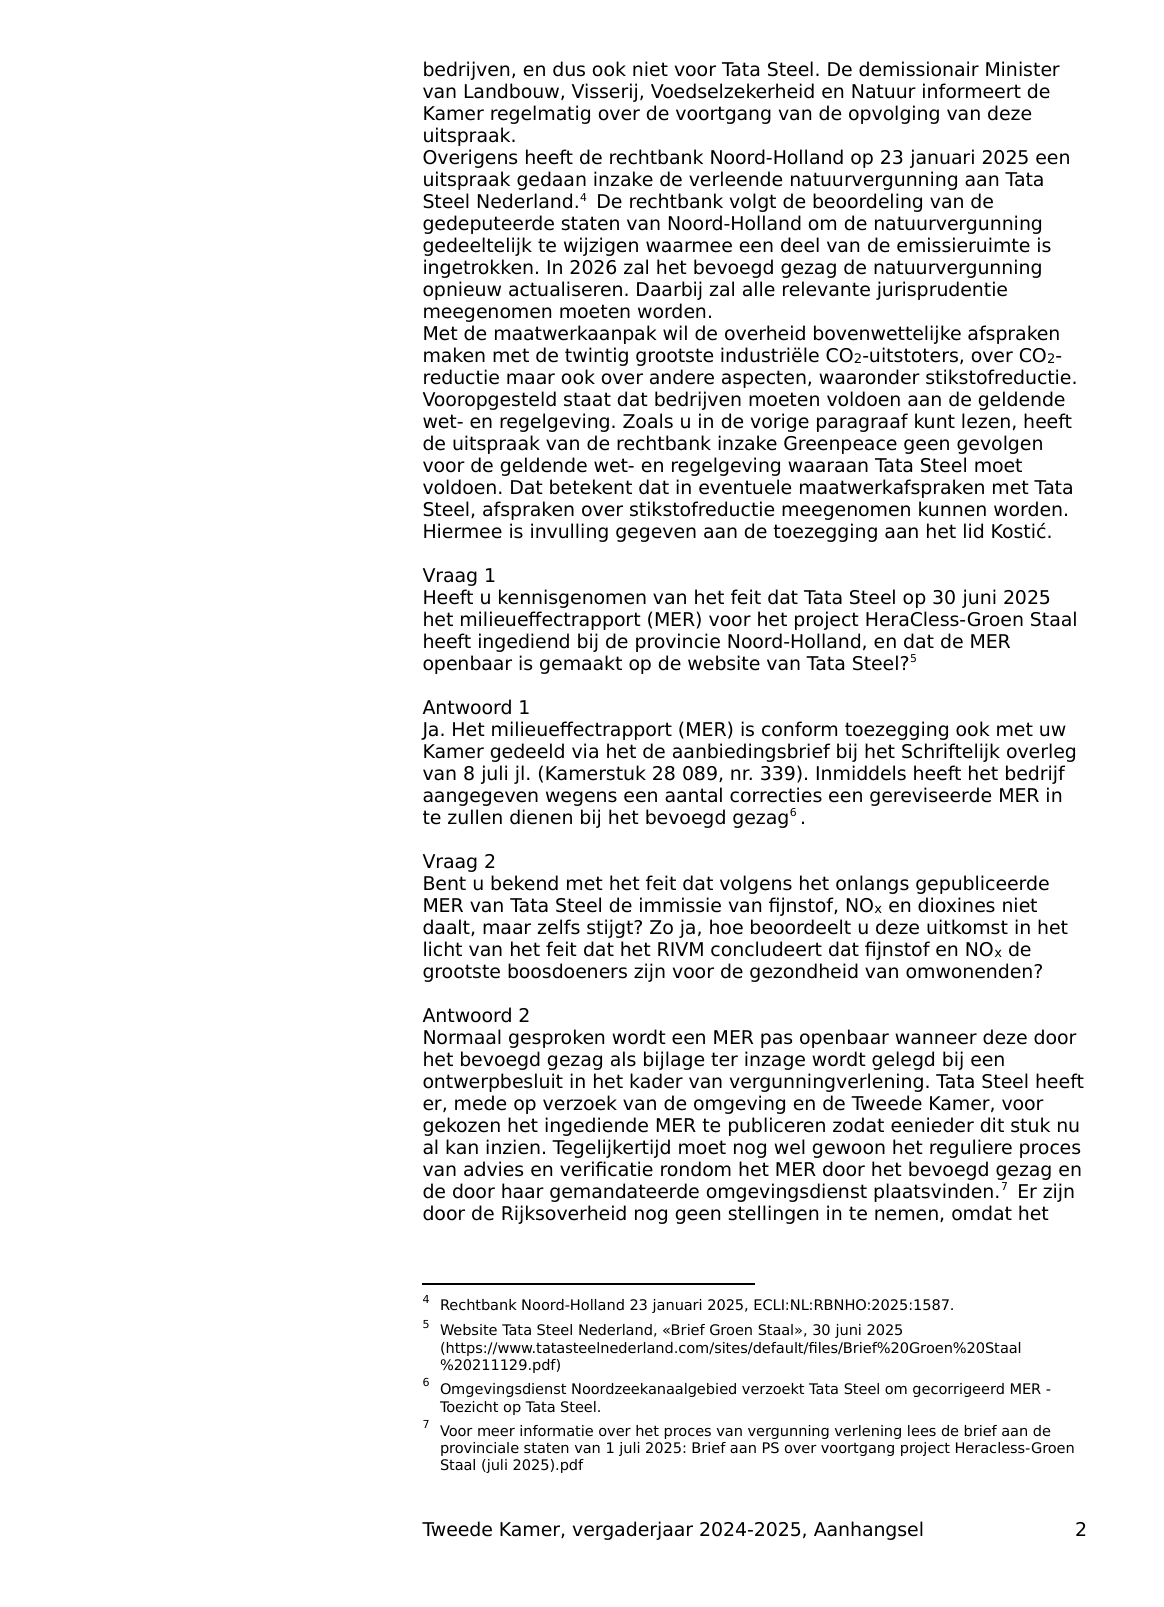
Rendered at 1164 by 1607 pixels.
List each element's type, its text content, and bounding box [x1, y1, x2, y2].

text Normaal gesproken wordt een MER pas openbaar wanneer deze door het bevoegd gezag als bijlage ter inzage wordt gelegd bij een ontwerpbesluit in het kader van vergunningverlening. Tata Steel heeft er, mede op verzoek van de omgeving en de Tweede Kamer, voor gekozen het ingediende MER te publiceren zodat eenieder dit stuk nu al kan inzien. Tegelijkertijd moet nog wel gewoon het reguliere proces van advies en verificatie rondom het MER door het bevoegd gezag en de door haar gemandateerde omgevingsdienst plaatsvinden. Er zijn door de Rijksoverheid nog geen stellingen in te nemen, omdat het [422, 1027, 1087, 1225]
text Hiermee is invulling gegeven aan de toezegging aan het lid Kostić. [422, 521, 1087, 543]
text Voor meer informatie over het proces van vergunning verlening lees de brief aan de provinciale staten van 1 juli 2025: Brief aan PS over voortgang project Heracless-Groen Staal (juli 2025).pdf [422, 1418, 1087, 1474]
text Ja. Het milieueffectrapport (MER) is conform toezegging ook met uw Kamer gedeeld via het de aanbiedingsbrief bij het Schriftelijk overleg van 8 juli jl. (Kamerstuk 28 089, nr. 339). Inmiddels heeft het bedrijf aangegeven wegens een aantal correcties een gereviseerde MER in te zullen dienen bij het bevoegd gezag. [422, 719, 1087, 829]
text Vraag 2 [422, 851, 1087, 873]
text Antwoord 2 [422, 1005, 1087, 1027]
text Rechtbank Noord-Holland 23 januari 2025, ECLI:NL:RBNHO:2025:1587. [422, 1293, 1087, 1315]
text Website Tata Steel Nederland, «Brief Groen Staal», 30 juni 2025 (https://www.tatasteelnederland.com/sites/default/files/Brief%20Groen%20Staal%20211129.pdf) [422, 1318, 1087, 1374]
text Overigens heeft de rechtbank Noord-Holland op 23 januari 2025 een uitspraak gedaan inzake de verleende natuurvergunning aan Tata Steel Nederland. De rechtbank volgt de beoordeling van de gedeputeerde staten van Noord-Holland om de natuurvergunning gedeeltelijk te wijzigen waarmee een deel van de emissieruimte is ingetrokken. In 2026 zal het bevoegd gezag de natuurvergunning opnieuw actualiseren. Daarbij zal alle relevante jurisprudentie meegenomen moeten worden. [422, 147, 1087, 323]
text Heeft u kennisgenomen van het feit dat Tata Steel op 30 juni 2025 het milieueffectrapport (MER) voor het project HeraCless-Groen Staal heeft ingediend bij de provincie Noord-Holland, en dat de MER openbaar is gemaakt op de website van Tata Steel? [422, 587, 1087, 675]
text Omgevingsdienst Noordzeekanaalgebied verzoekt Tata Steel om gecorrigeerd MER - Toezicht op Tata Steel. [422, 1377, 1087, 1416]
text Vraag 1 [422, 565, 1087, 587]
text bedrijven, en dus ook niet voor Tata Steel. De demissionair Minister van Landbouw, Visserij, Voedselzekerheid en Natuur informeert de Kamer regelmatig over de voortgang van de opvolging van deze uitspraak. [422, 59, 1087, 147]
text Antwoord 1 [422, 697, 1087, 719]
text Met de maatwerkaanpak wil de overheid bovenwettelijke afspraken maken met de twintig grootste industriële CO2-uitstoters, over CO2-reductie maar ook over andere aspecten, waaronder stikstofreductie. Vooropgesteld staat dat bedrijven moeten voldoen aan de geldende wet- en regelgeving. Zoals u in de vorige paragraaf kunt lezen, heeft de uitspraak van de rechtbank inzake Greenpeace geen gevolgen voor de geldende wet- en regelgeving waaraan Tata Steel moet voldoen. Dat betekent dat in eventuele maatwerkafspraken met Tata Steel, afspraken over stikstofreductie meegenomen kunnen worden. [422, 323, 1087, 521]
text Bent u bekend met het feit dat volgens het onlangs gepubliceerde MER van Tata Steel de immissie van fijnstof, NOx en dioxines niet daalt, maar zelfs stijgt? Zo ja, hoe beoordeelt u deze uitkomst in het licht van het feit dat het RIVM concludeert dat fijnstof en NOx de grootste boosdoeners zijn voor de gezondheid van omwonenden? [422, 873, 1087, 983]
